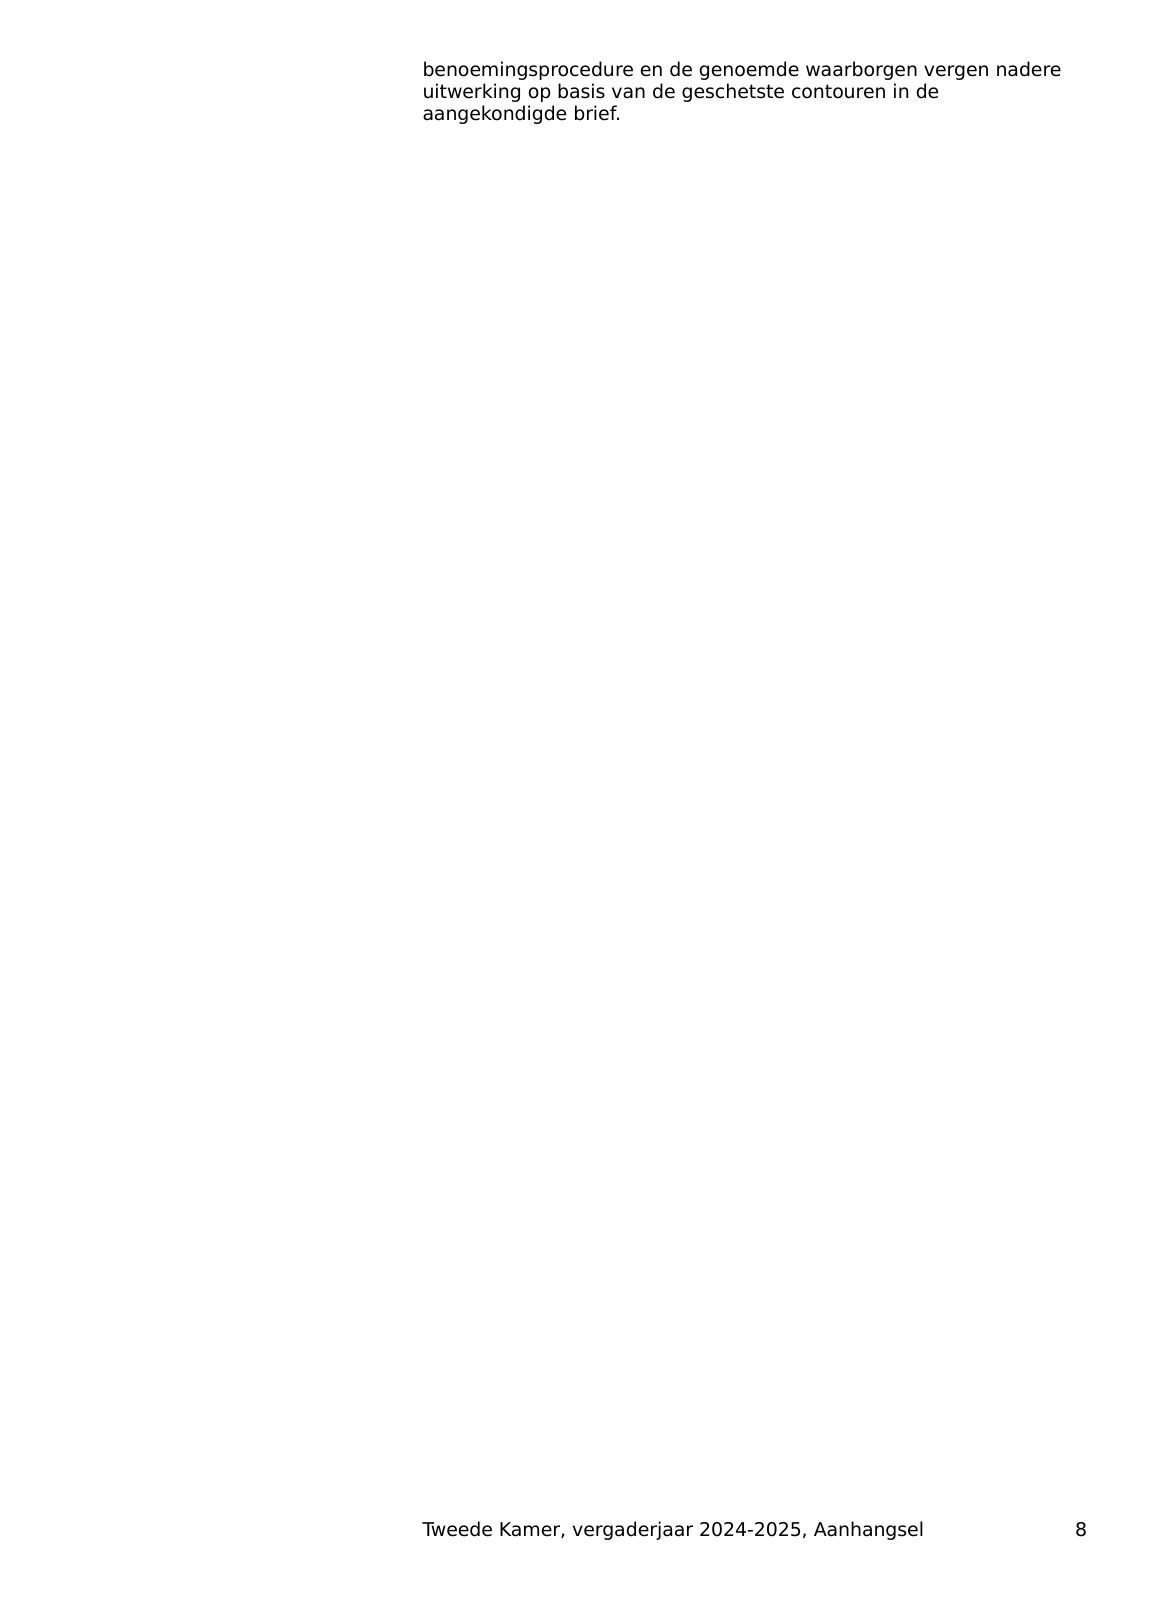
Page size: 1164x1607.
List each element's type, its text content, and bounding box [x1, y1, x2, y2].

text benoemingsprocedure en de genoemde waarborgen vergen nadere uitwerking op basis van de geschetste contouren in de aangekondigde brief. [422, 59, 1087, 125]
